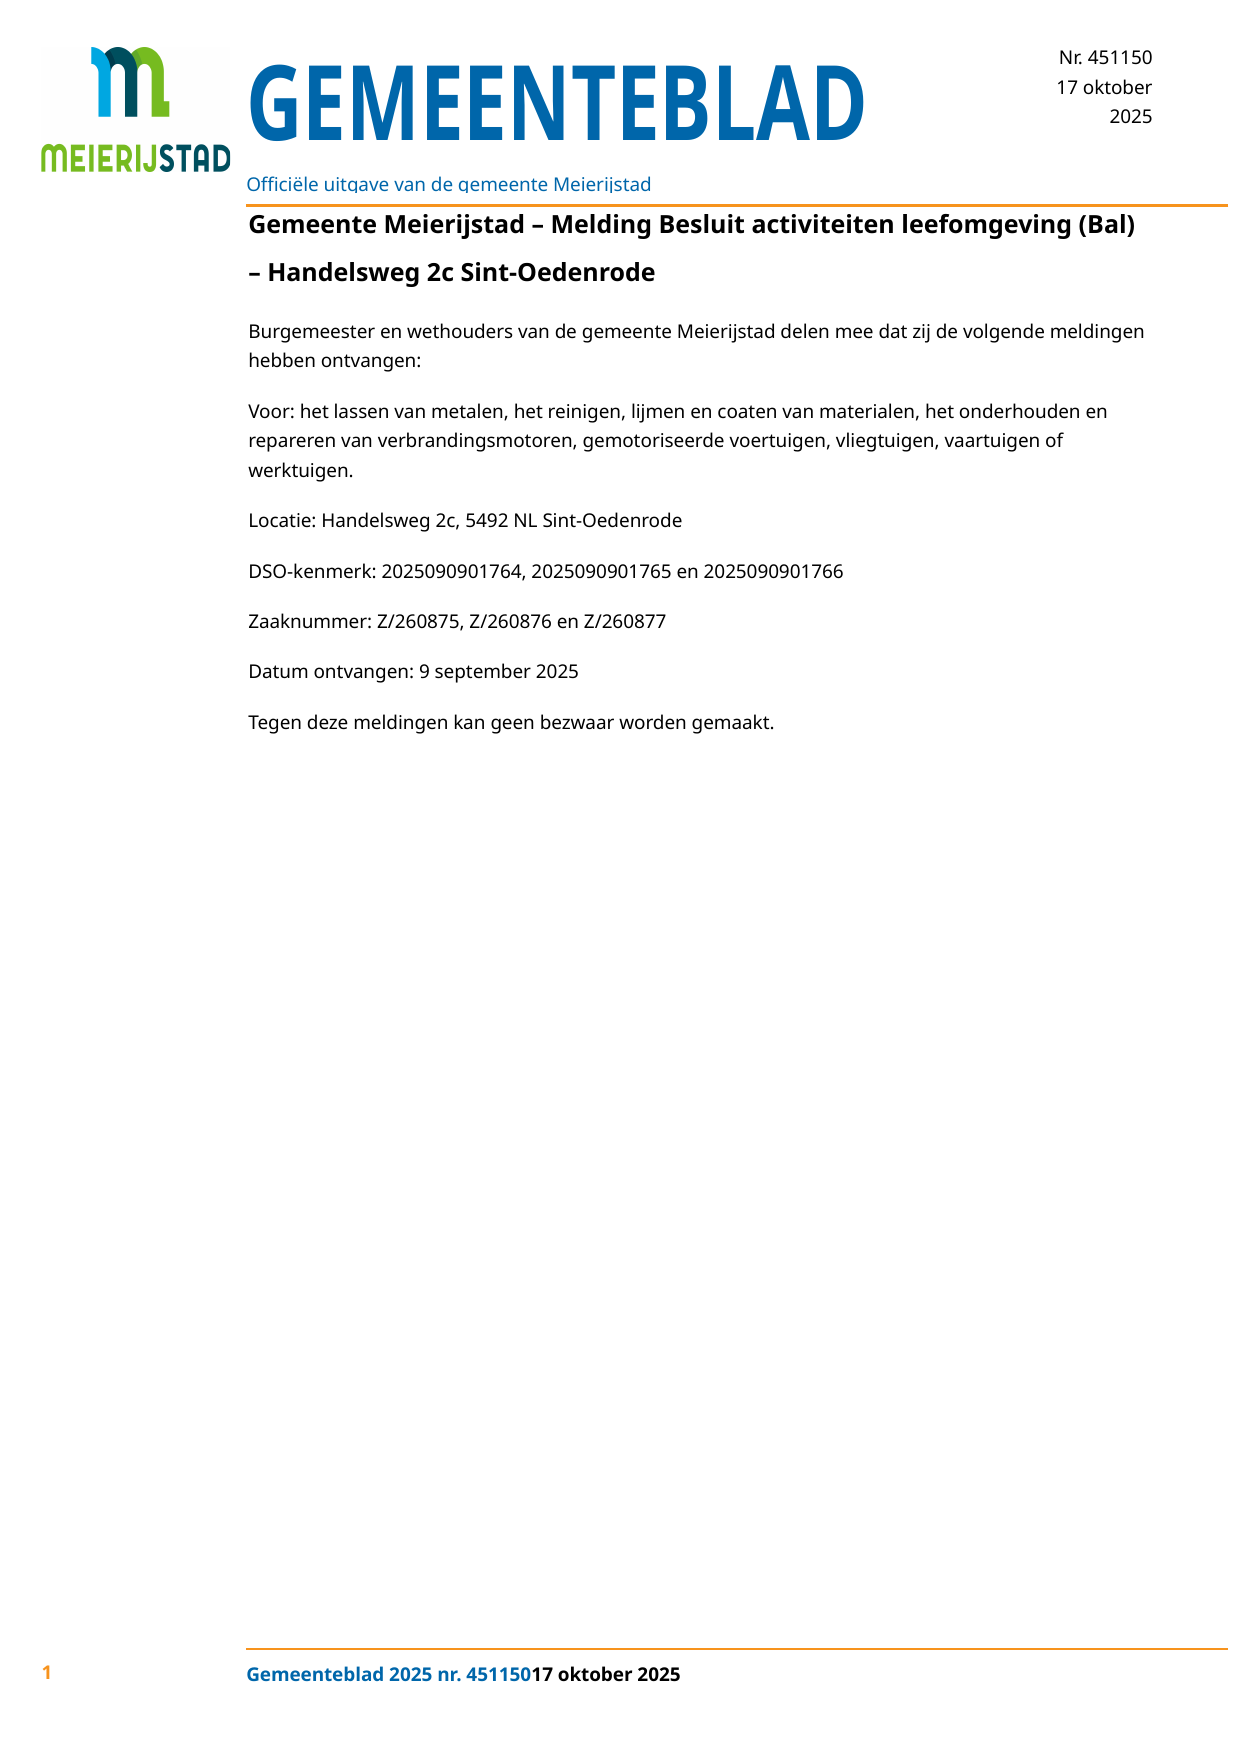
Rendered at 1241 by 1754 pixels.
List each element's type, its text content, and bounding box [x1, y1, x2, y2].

text Tegen deze meldingen kan geen bezwaar worden gemaakt. [248, 709, 1152, 735]
text DSO-kenmerk: 2025090901764, 2025090901765 en 2025090901766 [248, 558, 1152, 584]
text Voor: het lassen van metalen, het reinigen, lijmen en coaten van materialen, het onderhouden en repareren van verbrandingsmotoren, gemotoriseerde voertuigen, vliegtuigen, vaartuigen of werktuigen. [248, 398, 1152, 483]
text Zaaknummer: Z/260875, Z/260876 en Z/260877 [248, 608, 1152, 634]
text Locatie: Handelsweg 2c, 5492 NL Sint-Oedenrode [248, 507, 1152, 533]
text Gemeente Meierijstad – Melding Besluit activiteiten leefomgeving (Bal) – Handelsweg 2c Sint-Oedenrode [248, 207, 1152, 288]
text Datum ontvangen: 9 september 2025 [248, 659, 1152, 684]
text Burgemeester en wethouders van de gemeente Meierijstad delen mee dat zij de volgende meldingen hebben ontvangen: [248, 318, 1152, 373]
picture [41, 47, 231, 172]
